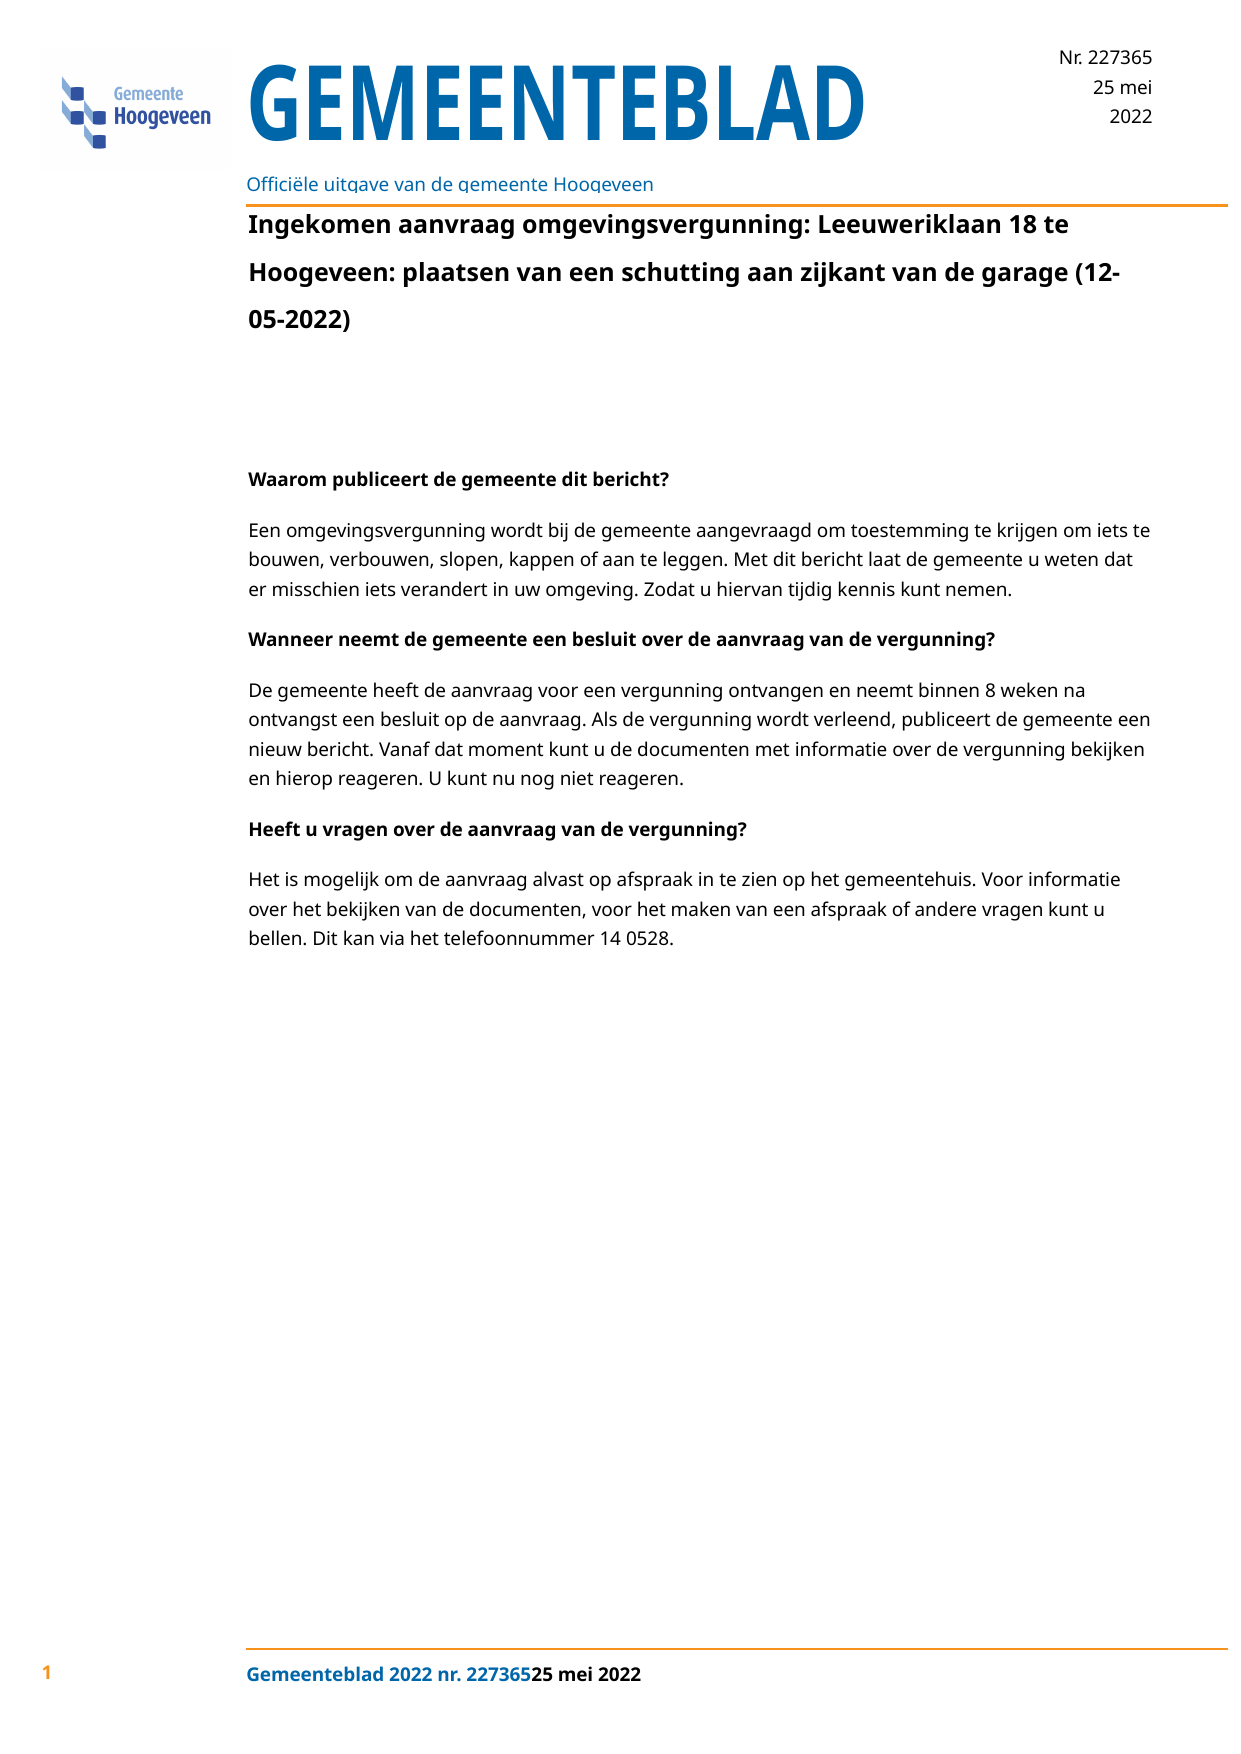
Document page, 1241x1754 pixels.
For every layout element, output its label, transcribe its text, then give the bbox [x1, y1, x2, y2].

picture [41, 47, 231, 172]
text Waarom publiceert de gemeente dit bericht? [248, 466, 1152, 492]
text Ingekomen aanvraag omgevingsvergunning: Leeuweriklaan 18 te Hoogeveen: plaatsen van een schutting aan zijkant van de garage (12-05-2022) [248, 207, 1152, 336]
text Een omgevingsvergunning wordt bij de gemeente aangevraagd om toestemming te krijgen om iets te bouwen, verbouwen, slopen, kappen of aan te leggen. Met dit bericht laat de gemeente u weten dat er misschien iets verandert in uw omgeving. Zodat u hiervan tijdig kennis kunt nemen. [248, 517, 1152, 602]
text Wanneer neemt de gemeente een besluit over de aanvraag van de vergunning? [248, 626, 1152, 652]
text Het is mogelijk om de aanvraag alvast op afspraak in te zien op het gemeentehuis. Voor informatie over het bekijken van de documenten, voor het maken van een afspraak of andere vragen kunt u bellen. Dit kan via het telefoonnummer 14 0528. [248, 866, 1152, 951]
text De gemeente heeft de aanvraag voor een vergunning ontvangen en neemt binnen 8 weken na ontvangst een besluit op de aanvraag. Als de vergunning wordt verleend, publiceert de gemeente een nieuw bericht. Vanaf dat moment kunt u de documenten met informatie over de vergunning bekijken en hierop reageren. U kunt nu nog niet reageren. [248, 677, 1152, 791]
text Heeft u vragen over de aanvraag van de vergunning? [248, 816, 1152, 842]
